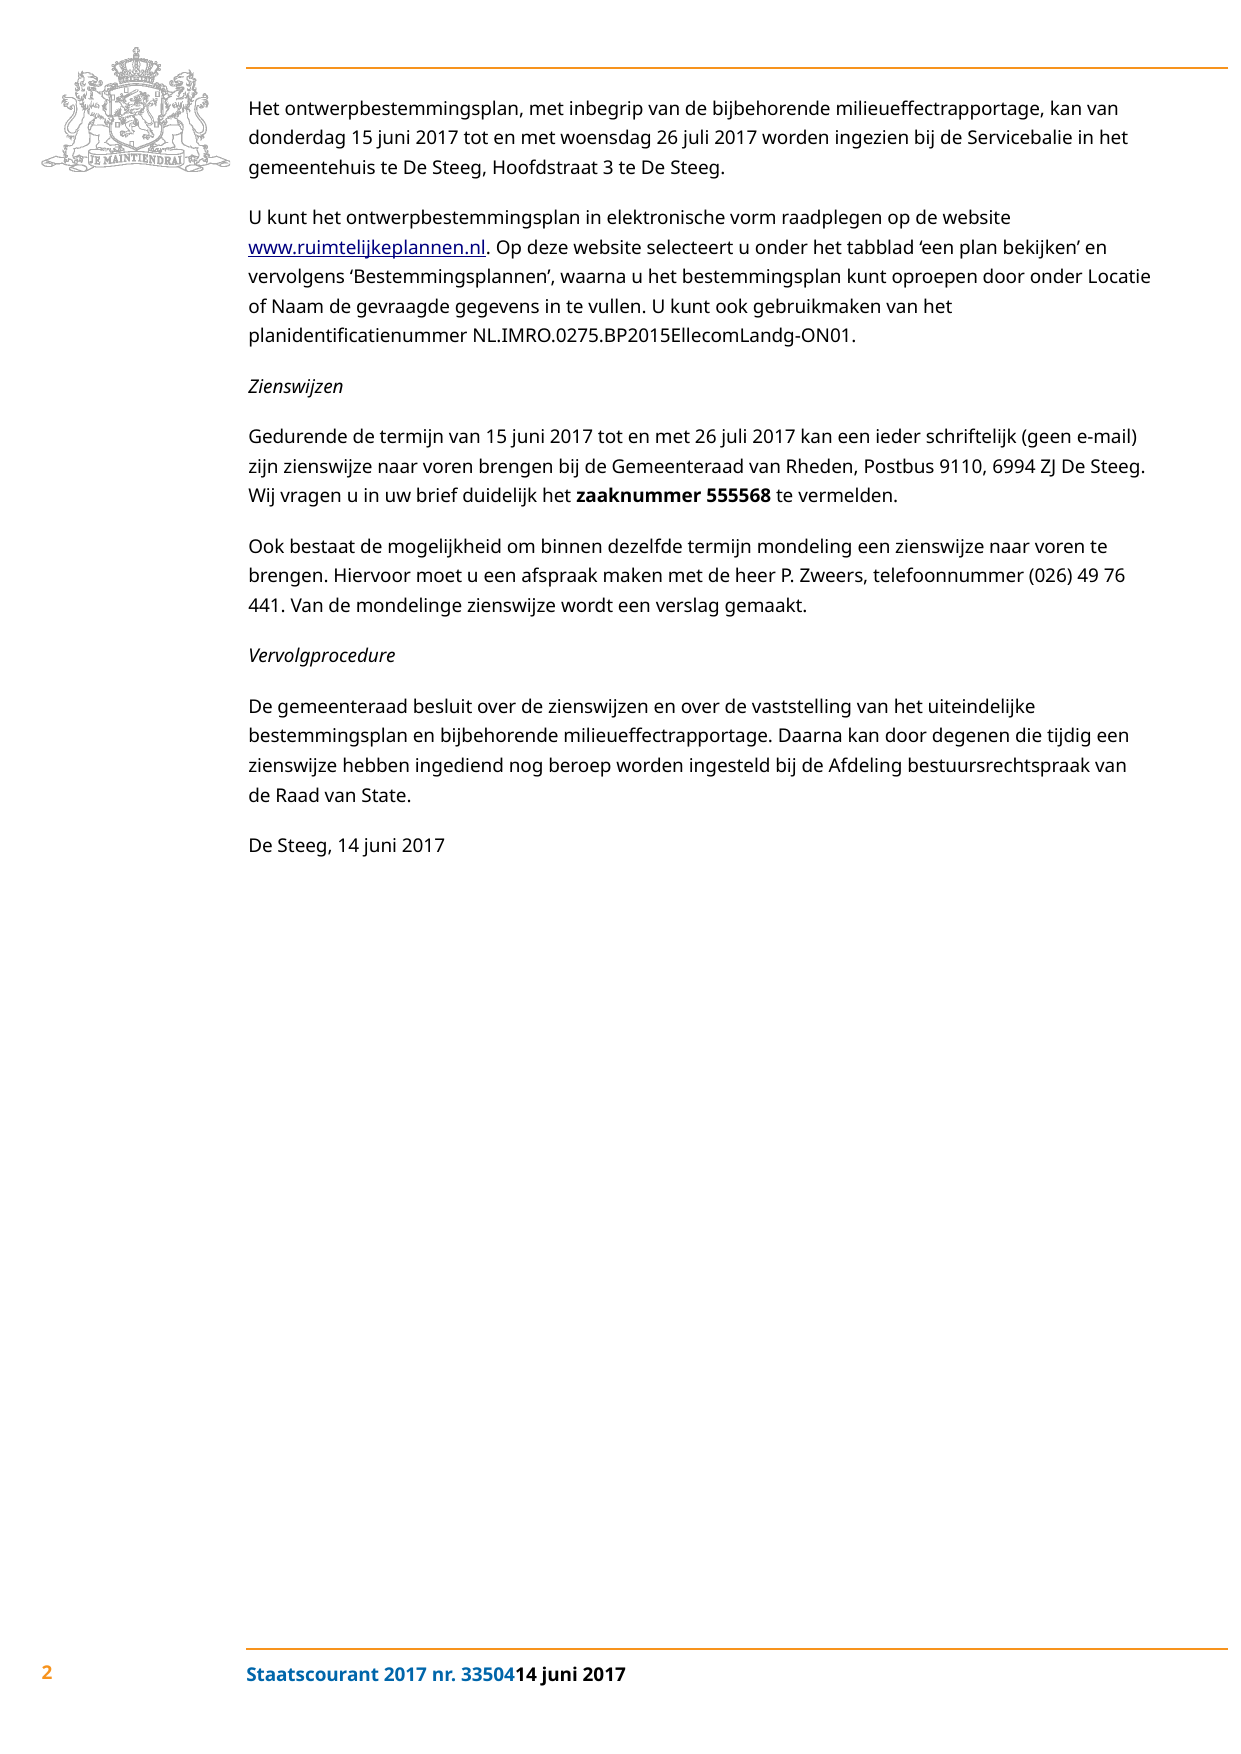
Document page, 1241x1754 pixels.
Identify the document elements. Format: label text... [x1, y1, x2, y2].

text Ook bestaat de mogelijkheid om binnen dezelfde termijn mondeling een zienswijze naar voren te brengen. Hiervoor moet u een afspraak maken met de heer P. Zweers, telefoonnummer (026) 49 76 441. Van de mondelinge zienswijze wordt een verslag gemaakt. [248, 533, 1152, 618]
text De Steeg, 14 juni 2017 [248, 832, 1152, 858]
text Het ontwerpbestemmingsplan, met inbegrip van de bijbehorende milieueffectrapportage, kan van donderdag 15 juni 2017 tot en met woensdag 26 juli 2017 worden ingezien bij de Servicebalie in het gemeentehuis te De Steeg, Hoofdstraat 3 te De Steeg. [248, 95, 1152, 180]
text De gemeenteraad besluit over de zienswijzen en over de vaststelling van het uiteindelijke bestemmingsplan en bijbehorende milieueffectrapportage. Daarna kan door degenen die tijdig een zienswijze hebben ingediend nog beroep worden ingesteld bij de Afdeling bestuursrechtspraak van de Raad van State. [248, 693, 1152, 808]
text U kunt het ontwerpbestemmingsplan in elektronische vorm raadplegen op de website www.ruimtelijkeplannen.nl. Op deze website selecteert u onder het tabblad ‘een plan bekijken’ en vervolgens ‘Bestemmingsplannen’, waarna u het bestemmingsplan kunt oproepen door onder Locatie of Naam de gevraagde gegevens in te vullen. U kunt ook gebruikmaken van het planidentificatienummer NL.IMRO.0275.BP2015EllecomLandg-ON01. [248, 204, 1152, 348]
text Vervolgprocedure [248, 643, 1152, 668]
text Gedurende de termijn van 15 juni 2017 tot en met 26 juli 2017 kan een ieder schriftelijk (geen e-mail) zijn zienswijze naar voren brengen bij de Gemeenteraad van Rheden, Postbus 9110, 6994 ZJ De Steeg. Wij vragen u in uw brief duidelijk het zaaknummer 555568 te vermelden. [248, 423, 1152, 508]
text Zienswijzen [248, 373, 1152, 399]
picture [41, 47, 231, 172]
